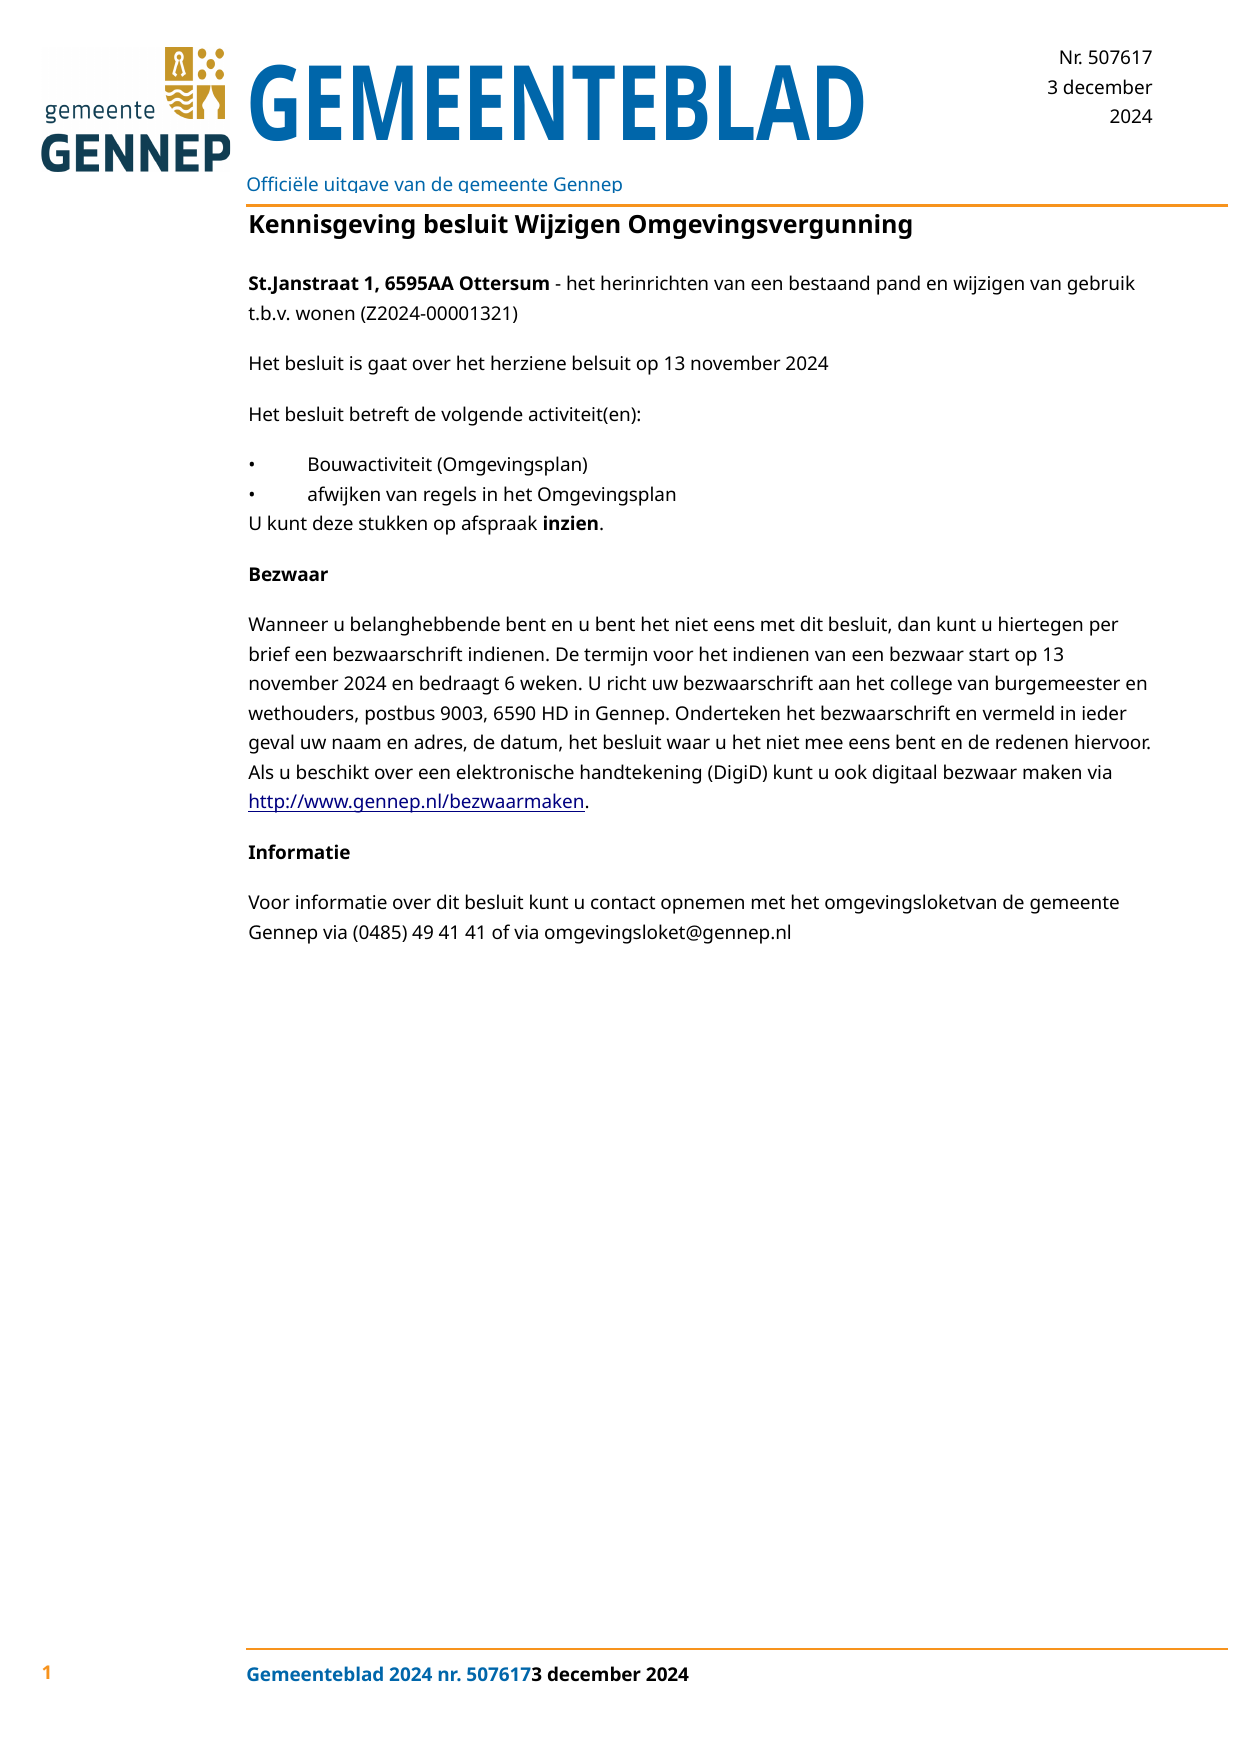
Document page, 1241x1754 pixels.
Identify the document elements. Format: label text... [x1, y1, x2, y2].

text Kennisgeving besluit Wijzigen Omgevingsvergunning [248, 207, 1152, 241]
text Informatie [248, 839, 1152, 865]
picture [41, 47, 231, 172]
list afwijken van regels in het Omgevingsplan [248, 481, 1152, 506]
text St.Janstraat 1, 6595AA Ottersum - het herinrichten van een bestaand pand en wijzigen van gebruik t.b.v. wonen (Z2024-00001321) [248, 270, 1152, 326]
text U kunt deze stukken op afspraak inzien. [248, 510, 1152, 536]
text Het besluit is gaat over het herziene belsuit op 13 november 2024 [248, 350, 1152, 376]
text Voor informatie over dit besluit kunt u contact opnemen met het omgevingsloketvan de gemeente Gennep via (0485) 49 41 41 of via omgevingsloket@gennep.nl [248, 889, 1152, 945]
list Bouwactiviteit (Omgevingsplan) [248, 451, 1152, 477]
text Wanneer u belanghebbende bent en u bent het niet eens met dit besluit, dan kunt u hiertegen per brief een bezwaarschrift indienen. De termijn voor het indienen van een bezwaar start op 13 november 2024 en bedraagt 6 weken. U richt uw bezwaarschrift aan het college van burgemeester en wethouders, postbus 9003, 6590 HD in Gennep. Onderteken het bezwaarschrift en vermeld in ieder geval uw naam en adres, de datum, het besluit waar u het niet mee eens bent en de redenen hiervoor. Als u beschikt over een elektronische handtekening (DigiD) kunt u ook digitaal bezwaar maken via http://www.gennep.nl/bezwaarmaken. [248, 611, 1152, 814]
text Het besluit betreft de volgende activiteit(en): [248, 401, 1152, 426]
text Bezwaar [248, 561, 1152, 586]
